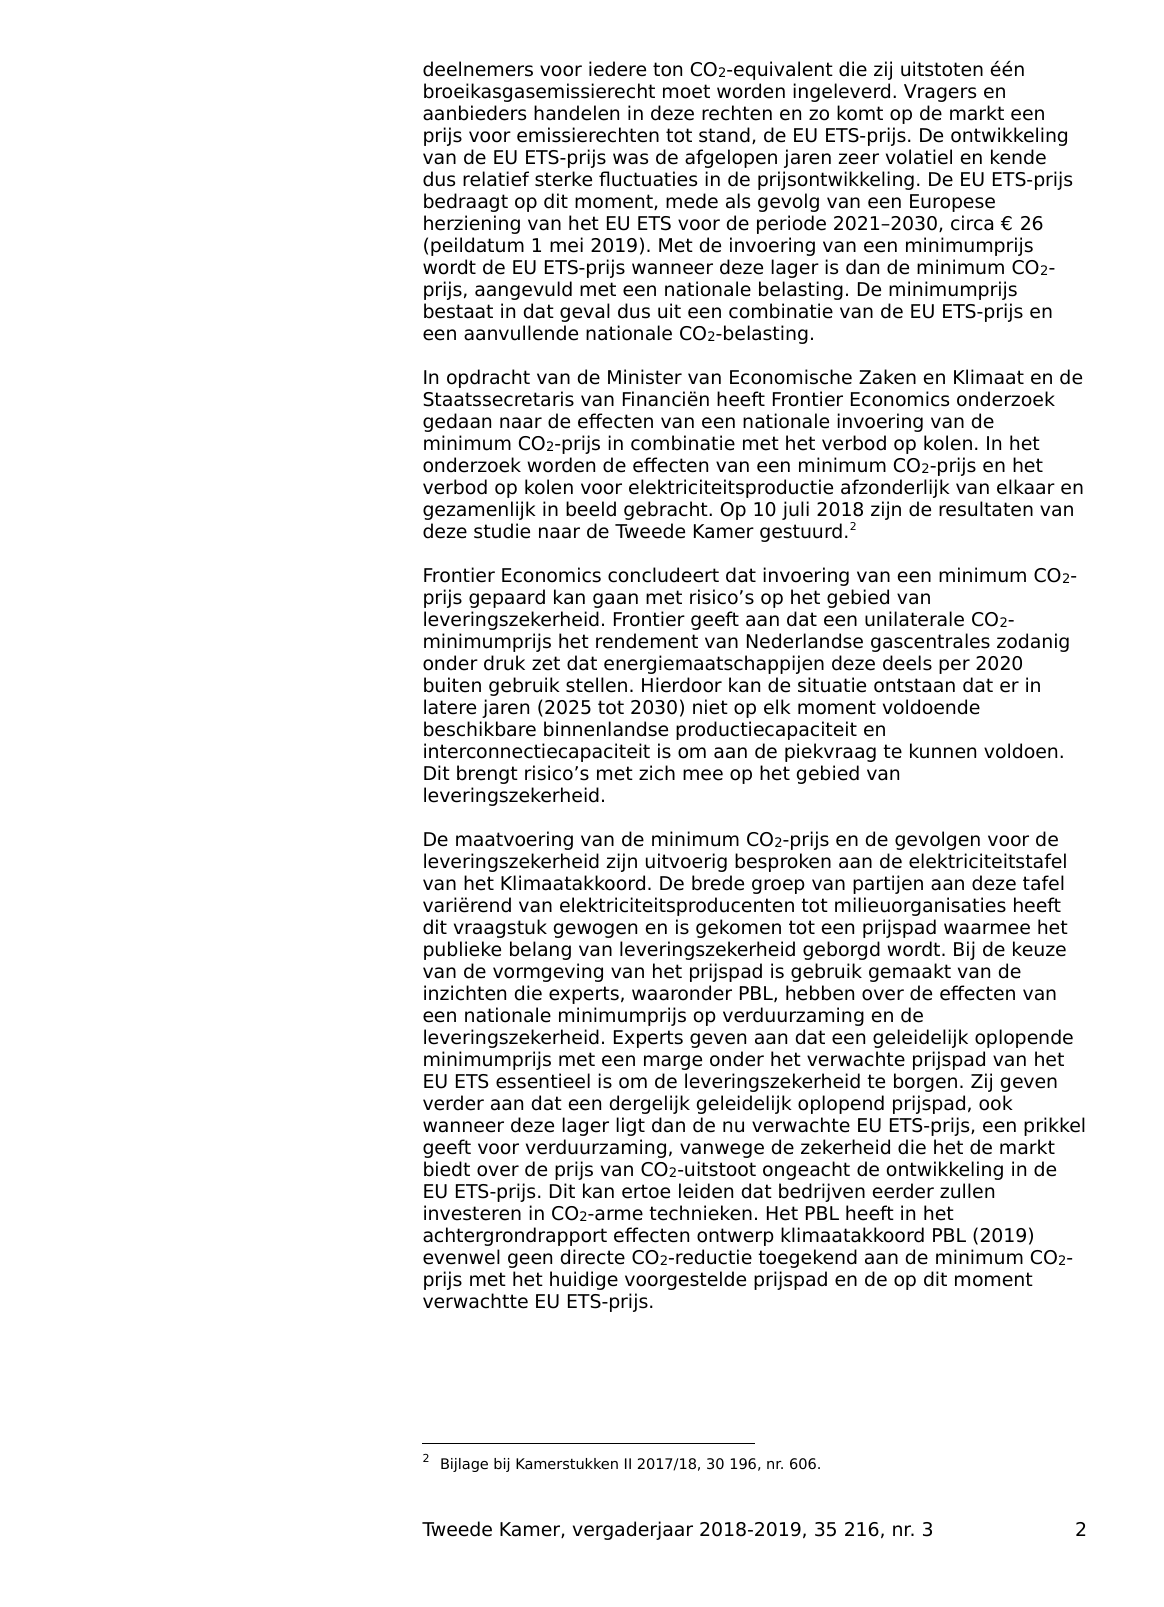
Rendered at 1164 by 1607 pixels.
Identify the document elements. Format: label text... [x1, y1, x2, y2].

text In opdracht van de Minister van Economische Zaken en Klimaat en de Staatssecretaris van Financiën heeft Frontier Economics onderzoek gedaan naar de effecten van een nationale invoering van de minimum CO2-prijs in combinatie met het verbod op kolen. In het onderzoek worden de effecten van een minimum CO2-prijs en het verbod op kolen voor elektriciteitsproductie afzonderlijk van elkaar en gezamenlijk in beeld gebracht. Op 10 juli 2018 zijn de resultaten van deze studie naar de Tweede Kamer gestuurd. [422, 367, 1087, 543]
text Frontier Economics concludeert dat invoering van een minimum CO2-prijs gepaard kan gaan met risico’s op het gebied van leveringszekerheid. Frontier geeft aan dat een unilaterale CO2-minimumprijs het rendement van Nederlandse gascentrales zodanig onder druk zet dat energiemaatschappijen deze deels per 2020 buiten gebruik stellen. Hierdoor kan de situatie ontstaan dat er in latere jaren (2025 tot 2030) niet op elk moment voldoende beschikbare binnenlandse productiecapaciteit en interconnectiecapaciteit is om aan de piekvraag te kunnen voldoen. Dit brengt risico’s met zich mee op het gebied van leveringszekerheid. [422, 565, 1087, 807]
text De maatvoering van de minimum CO2-prijs en de gevolgen voor de leveringszekerheid zijn uitvoerig besproken aan de elektriciteitstafel van het Klimaatakkoord. De brede groep van partijen aan deze tafel variërend van elektriciteitsproducenten tot milieuorganisaties heeft dit vraagstuk gewogen en is gekomen tot een prijspad waarmee het publieke belang van leveringszekerheid geborgd wordt. Bij de keuze van de vormgeving van het prijspad is gebruik gemaakt van de inzichten die experts, waaronder PBL, hebben over de effecten van een nationale minimumprijs op verduurzaming en de leveringszekerheid. Experts geven aan dat een geleidelijk oplopende minimumprijs met een marge onder het verwachte prijspad van het EU ETS essentieel is om de leveringszekerheid te borgen. Zij geven verder aan dat een dergelijk geleidelijk oplopend prijspad, ook wanneer deze lager ligt dan de nu verwachte EU ETS-prijs, een prikkel geeft voor verduurzaming, vanwege de zekerheid die het de markt biedt over de prijs van CO2-uitstoot ongeacht de ontwikkeling in de EU ETS-prijs. Dit kan ertoe leiden dat bedrijven eerder zullen investeren in CO2-arme technieken. Het PBL heeft in het achtergrondrapport effecten ontwerp klimaatakkoord PBL (2019) evenwel geen directe CO2-reductie toegekend aan de minimum CO2-prijs met het huidige voorgestelde prijspad en de op dit moment verwachtte EU ETS-prijs. [422, 829, 1087, 1312]
text Bijlage bij Kamerstukken II 2017/18, 30 196, nr. 606. [422, 1452, 1087, 1474]
text deelnemers voor iedere ton CO2-equivalent die zij uitstoten één broeikasgasemissierecht moet worden ingeleverd. Vragers en aanbieders handelen in deze rechten en zo komt op de markt een prijs voor emissierechten tot stand, de EU ETS-prijs. De ontwikkeling van de EU ETS-prijs was de afgelopen jaren zeer volatiel en kende dus relatief sterke fluctuaties in de prijsontwikkeling. De EU ETS-prijs bedraagt op dit moment, mede als gevolg van een Europese herziening van het EU ETS voor de periode 2021–2030, circa € 26 (peildatum 1 mei 2019). Met de invoering van een minimumprijs wordt de EU ETS-prijs wanneer deze lager is dan de minimum CO2-prijs, aangevuld met een nationale belasting. De minimumprijs bestaat in dat geval dus uit een combinatie van de EU ETS-prijs en een aanvullende nationale CO2-belasting. [422, 59, 1087, 345]
